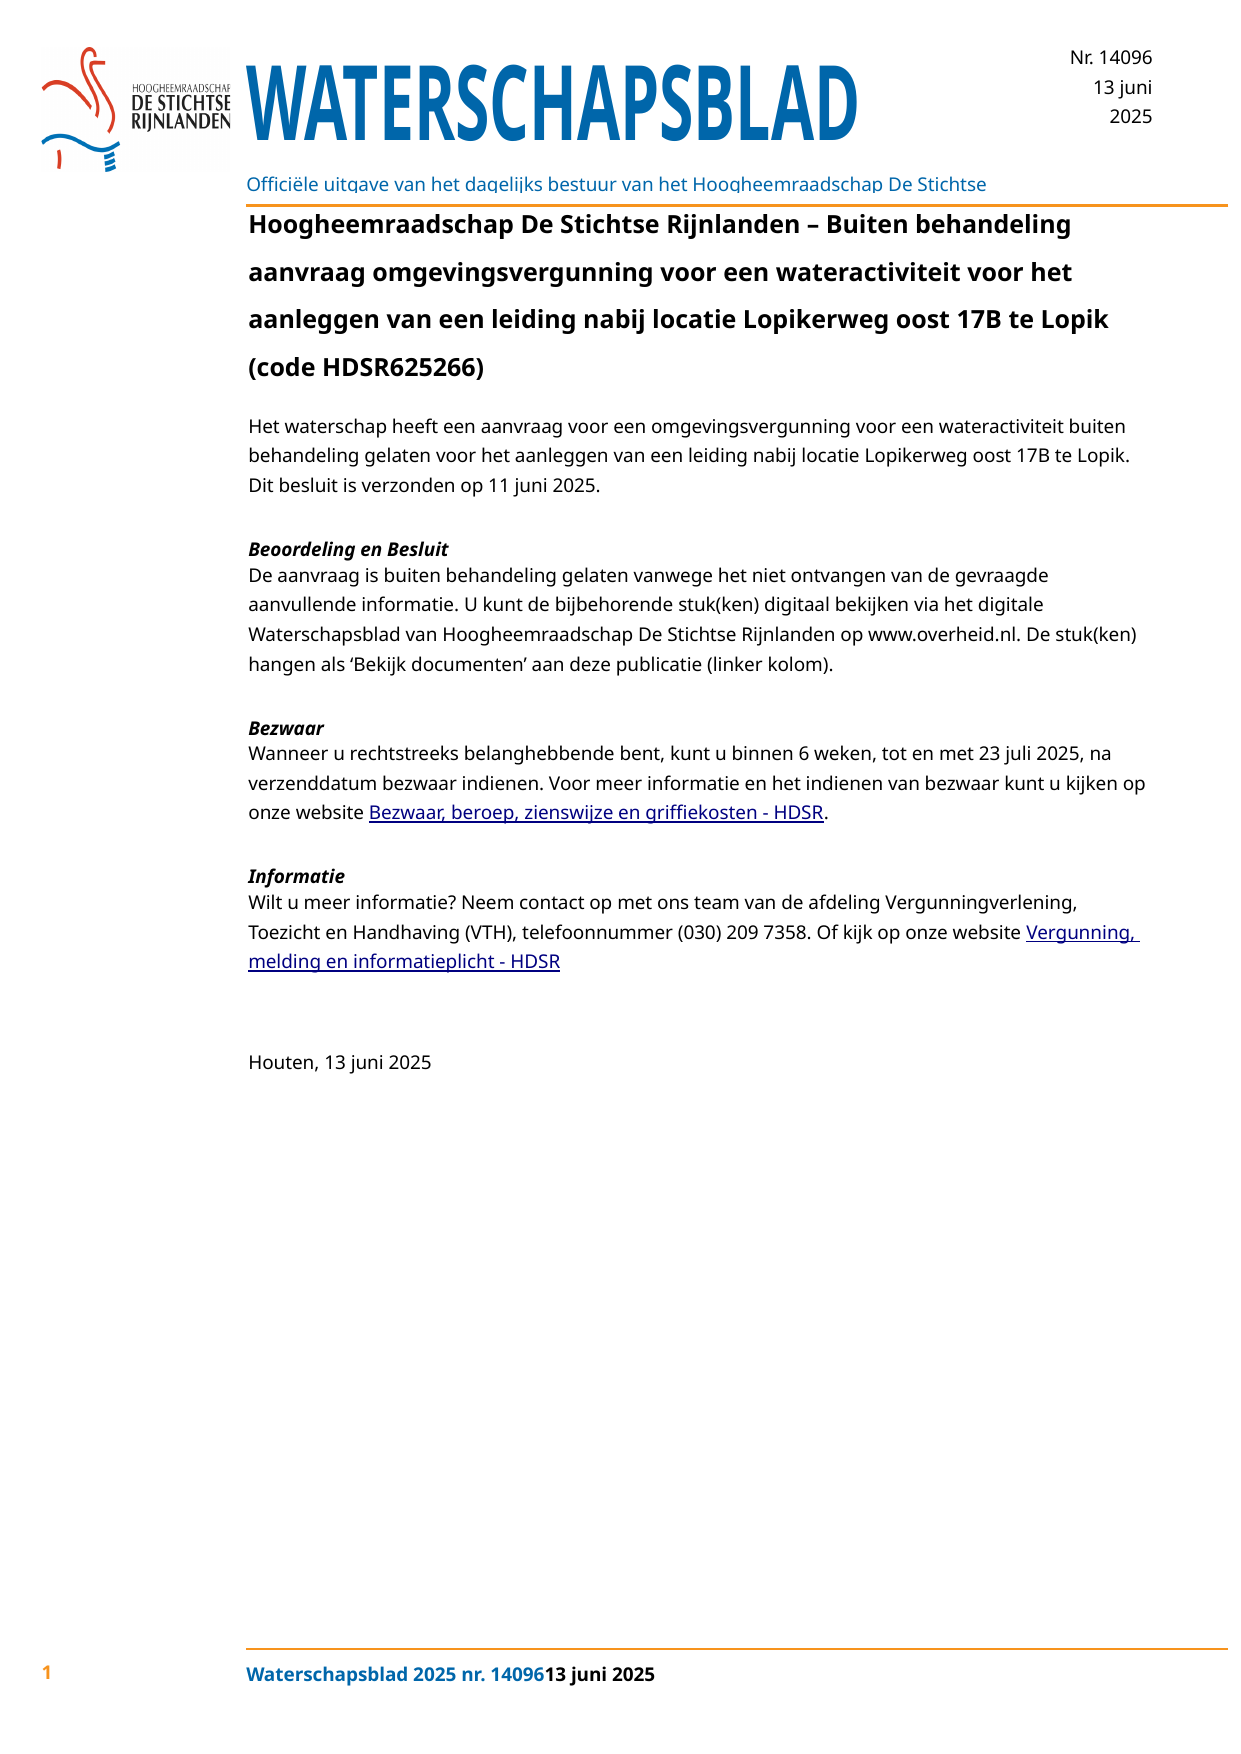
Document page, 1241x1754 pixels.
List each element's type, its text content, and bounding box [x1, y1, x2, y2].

text Het waterschap heeft een aanvraag voor een omgevingsvergunning voor een wateractiviteit buiten behandeling gelaten voor het aanleggen van een leiding nabij locatie Lopikerweg oost 17B te Lopik. Dit besluit is verzonden op 11 juni 2025. [248, 413, 1152, 498]
text De aanvraag is buiten behandeling gelaten vanwege het niet ontvangen van de gevraagde aanvullende informatie. U kunt de bijbehorende stuk(ken) digitaal bekijken via het digitale Waterschapsblad van Hoogheemraadschap De Stichtse Rijnlanden op www.overheid.nl. De stuk(ken) hangen als ‘Bekijk documenten’ aan deze publicatie (linker kolom). [248, 562, 1152, 676]
text Wilt u meer informatie? Neem contact op met ons team van de afdeling Vergunningverlening, Toezicht en Handhaving (VTH), telefoonnummer (030) 209 7358. Of kijk op onze website Vergunning, melding en informatieplicht - HDSR [248, 889, 1152, 974]
picture [41, 47, 231, 172]
text Bezwaar [248, 715, 1152, 740]
text Wanneer u rechtstreeks belanghebbende bent, kunt u binnen 6 weken, tot en met 23 juli 2025, na verzenddatum bezwaar indienen. Voor meer informatie en het indienen van bezwaar kunt u kijken op onze website Bezwaar, beroep, zienswijze en griffiekosten - HDSR. [248, 740, 1152, 825]
text Houten, 13 juni 2025 [248, 1049, 1152, 1075]
text Beoordeling en Besluit [248, 536, 1152, 562]
text Hoogheemraadschap De Stichtse Rijnlanden – Buiten behandeling aanvraag omgevingsvergunning voor een wateractiviteit voor het aanleggen van een leiding nabij locatie Lopikerweg oost 17B te Lopik (code HDSR625266) [248, 207, 1152, 384]
text Informatie [248, 863, 1152, 889]
